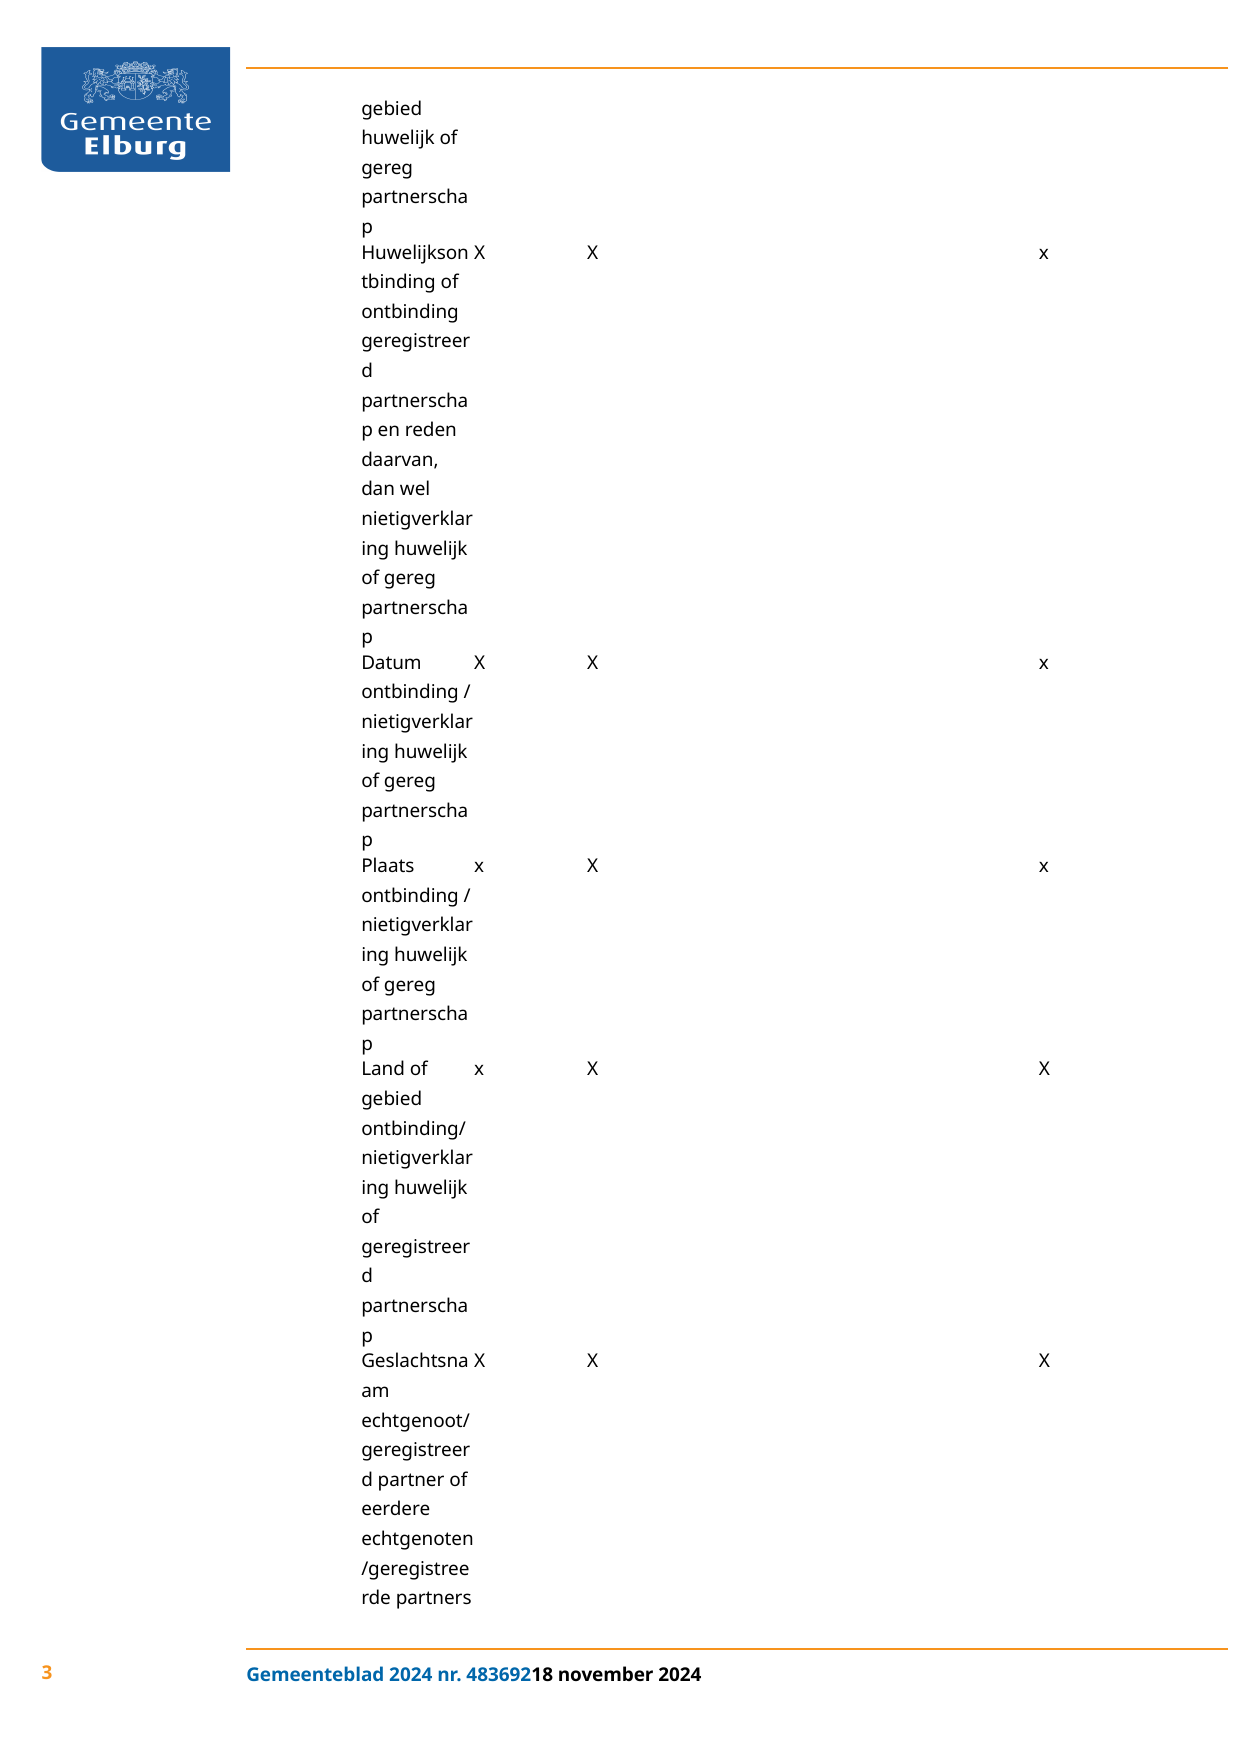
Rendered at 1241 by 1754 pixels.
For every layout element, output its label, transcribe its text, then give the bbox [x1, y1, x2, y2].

table_cell [700, 95, 813, 239]
table_cell X [1039, 1056, 1152, 1348]
table_cell [813, 1056, 926, 1348]
table_cell [587, 95, 700, 239]
table_cell X [587, 853, 700, 1056]
table_cell [926, 853, 1038, 1056]
table_cell [813, 95, 926, 239]
table_cell X [587, 1348, 700, 1610]
table_cell [926, 649, 1038, 852]
table_cell x [474, 853, 587, 1056]
table_cell [248, 239, 361, 649]
table_cell X [587, 1056, 700, 1348]
table_cell [248, 853, 361, 1056]
table_cell X [474, 649, 587, 852]
table_cell [474, 95, 587, 239]
table_cell x [474, 1056, 587, 1348]
table_cell Datum ontbinding / nietigverklaring huwelijk of gereg partnerschap [361, 649, 474, 852]
table_cell [813, 239, 926, 649]
table_cell [700, 1056, 813, 1348]
table_cell x [1039, 239, 1152, 649]
table_cell [1039, 95, 1152, 239]
table_cell [813, 649, 926, 852]
table_cell [248, 1056, 361, 1348]
picture [41, 47, 231, 172]
table_cell Plaats ontbinding / nietigverklaring huwelijk of gereg partnerschap [361, 853, 474, 1056]
table_cell [926, 1056, 1038, 1348]
table_cell [813, 853, 926, 1056]
table_cell X [474, 239, 587, 649]
table_cell [700, 649, 813, 852]
table_cell [248, 649, 361, 852]
table_cell X [587, 239, 700, 649]
table_cell Land of gebied ontbinding/ nietigverklaring huwelijk of geregistreerd partnerschap [361, 1056, 474, 1348]
table_cell [926, 95, 1038, 239]
table_cell [700, 1348, 813, 1610]
table_cell x [1039, 853, 1152, 1056]
table_cell [700, 239, 813, 649]
table_cell X [474, 1348, 587, 1610]
table_cell [813, 1348, 926, 1610]
table_cell [248, 95, 361, 239]
table_cell [248, 1348, 361, 1610]
table_cell X [1039, 1348, 1152, 1610]
table_cell x [1039, 649, 1152, 852]
table_cell Huwelijksontbinding of ontbinding geregistreerd partnerschap en reden daarvan, dan wel nietigverklaring huwelijk of gereg partnerschap [361, 239, 474, 649]
table_cell [700, 853, 813, 1056]
table_cell X [587, 649, 700, 852]
table_cell gebied huwelijk of gereg partnerschap [361, 95, 474, 239]
table_cell [926, 239, 1038, 649]
table_cell [926, 1348, 1038, 1610]
table_cell Geslachtsnaam echtgenoot/geregistreerd partner of eerdere echtgenoten /geregistreerde partners [361, 1348, 474, 1610]
